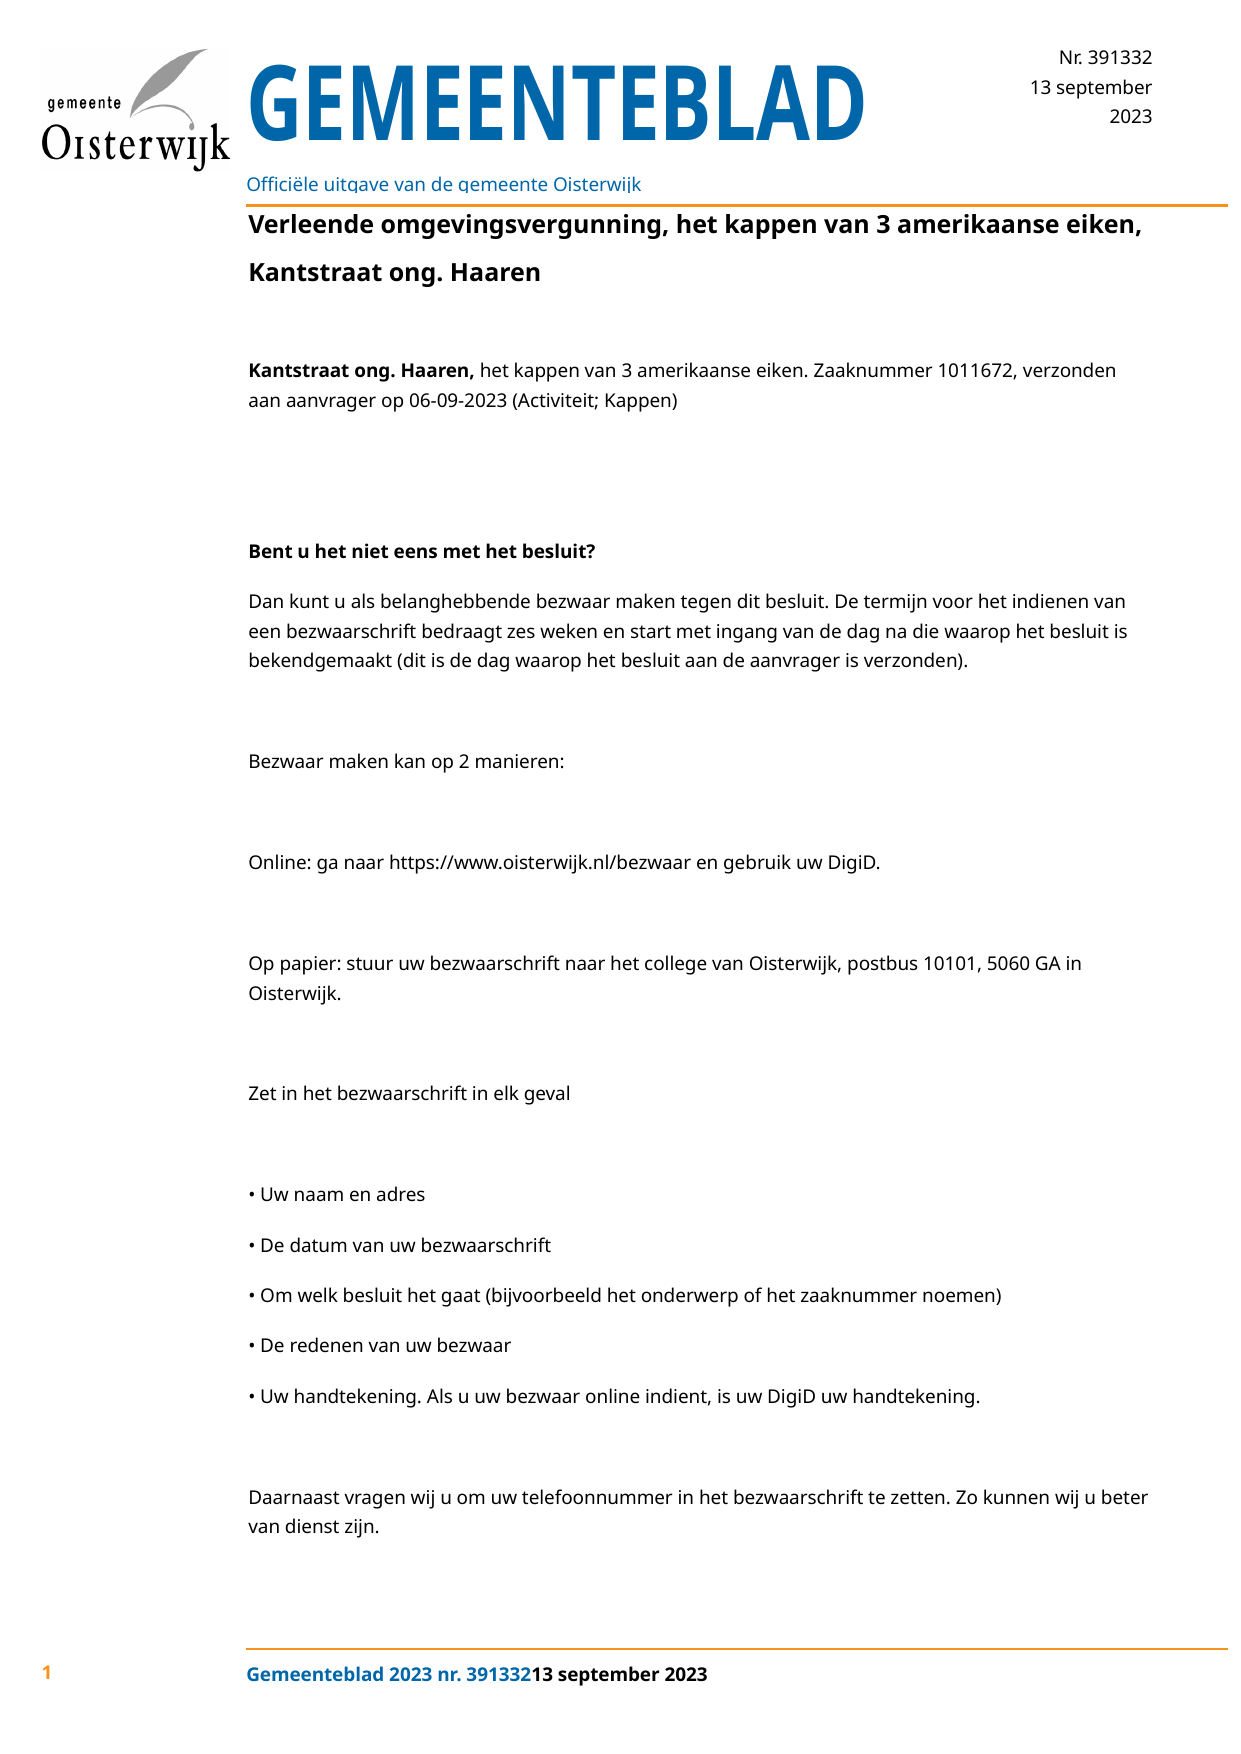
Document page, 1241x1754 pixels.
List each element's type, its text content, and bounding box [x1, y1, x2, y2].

text • Uw naam en adres [248, 1181, 1152, 1207]
text • Om welk besluit het gaat (bijvoorbeeld het onderwerp of het zaaknummer noemen) [248, 1282, 1152, 1308]
text • De redenen van uw bezwaar [248, 1333, 1152, 1358]
text Bent u het niet eens met het besluit? [248, 538, 1152, 564]
text Verleende omgevingsvergunning, het kappen van 3 amerikaanse eiken, Kantstraat ong. Haaren [248, 207, 1152, 288]
text Online: ga naar https://www.oisterwijk.nl/bezwaar en gebruik uw DigiD. [248, 849, 1152, 875]
text Daarnaast vragen wij u om uw telefoonnummer in het bezwaarschrift te zetten. Zo kunnen wij u beter van dienst zijn. [248, 1484, 1152, 1539]
text Bezwaar maken kan op 2 manieren: [248, 748, 1152, 774]
picture [41, 47, 231, 172]
text Kantstraat ong. Haaren, het kappen van 3 amerikaanse eiken. Zaaknummer 1011672, verzonden aan aanvrager op 06-09-2023 (Activiteit; Kappen) [248, 357, 1152, 412]
text • De datum van uw bezwaarschrift [248, 1232, 1152, 1257]
text Zet in het bezwaarschrift in elk geval [248, 1081, 1152, 1106]
text Op papier: stuur uw bezwaarschrift naar het college van Oisterwijk, postbus 10101, 5060 GA in Oisterwijk. [248, 950, 1152, 1005]
text Dan kunt u als belanghebbende bezwaar maken tegen dit besluit. De termijn voor het indienen van een bezwaarschrift bedraagt zes weken en start met ingang van de dag na die waarop het besluit is bekendgemaakt (dit is de dag waarop het besluit aan de aanvrager is verzonden). [248, 588, 1152, 673]
text • Uw handtekening. Als u uw bezwaar online indient, is uw DigiD uw handtekening. [248, 1383, 1152, 1409]
